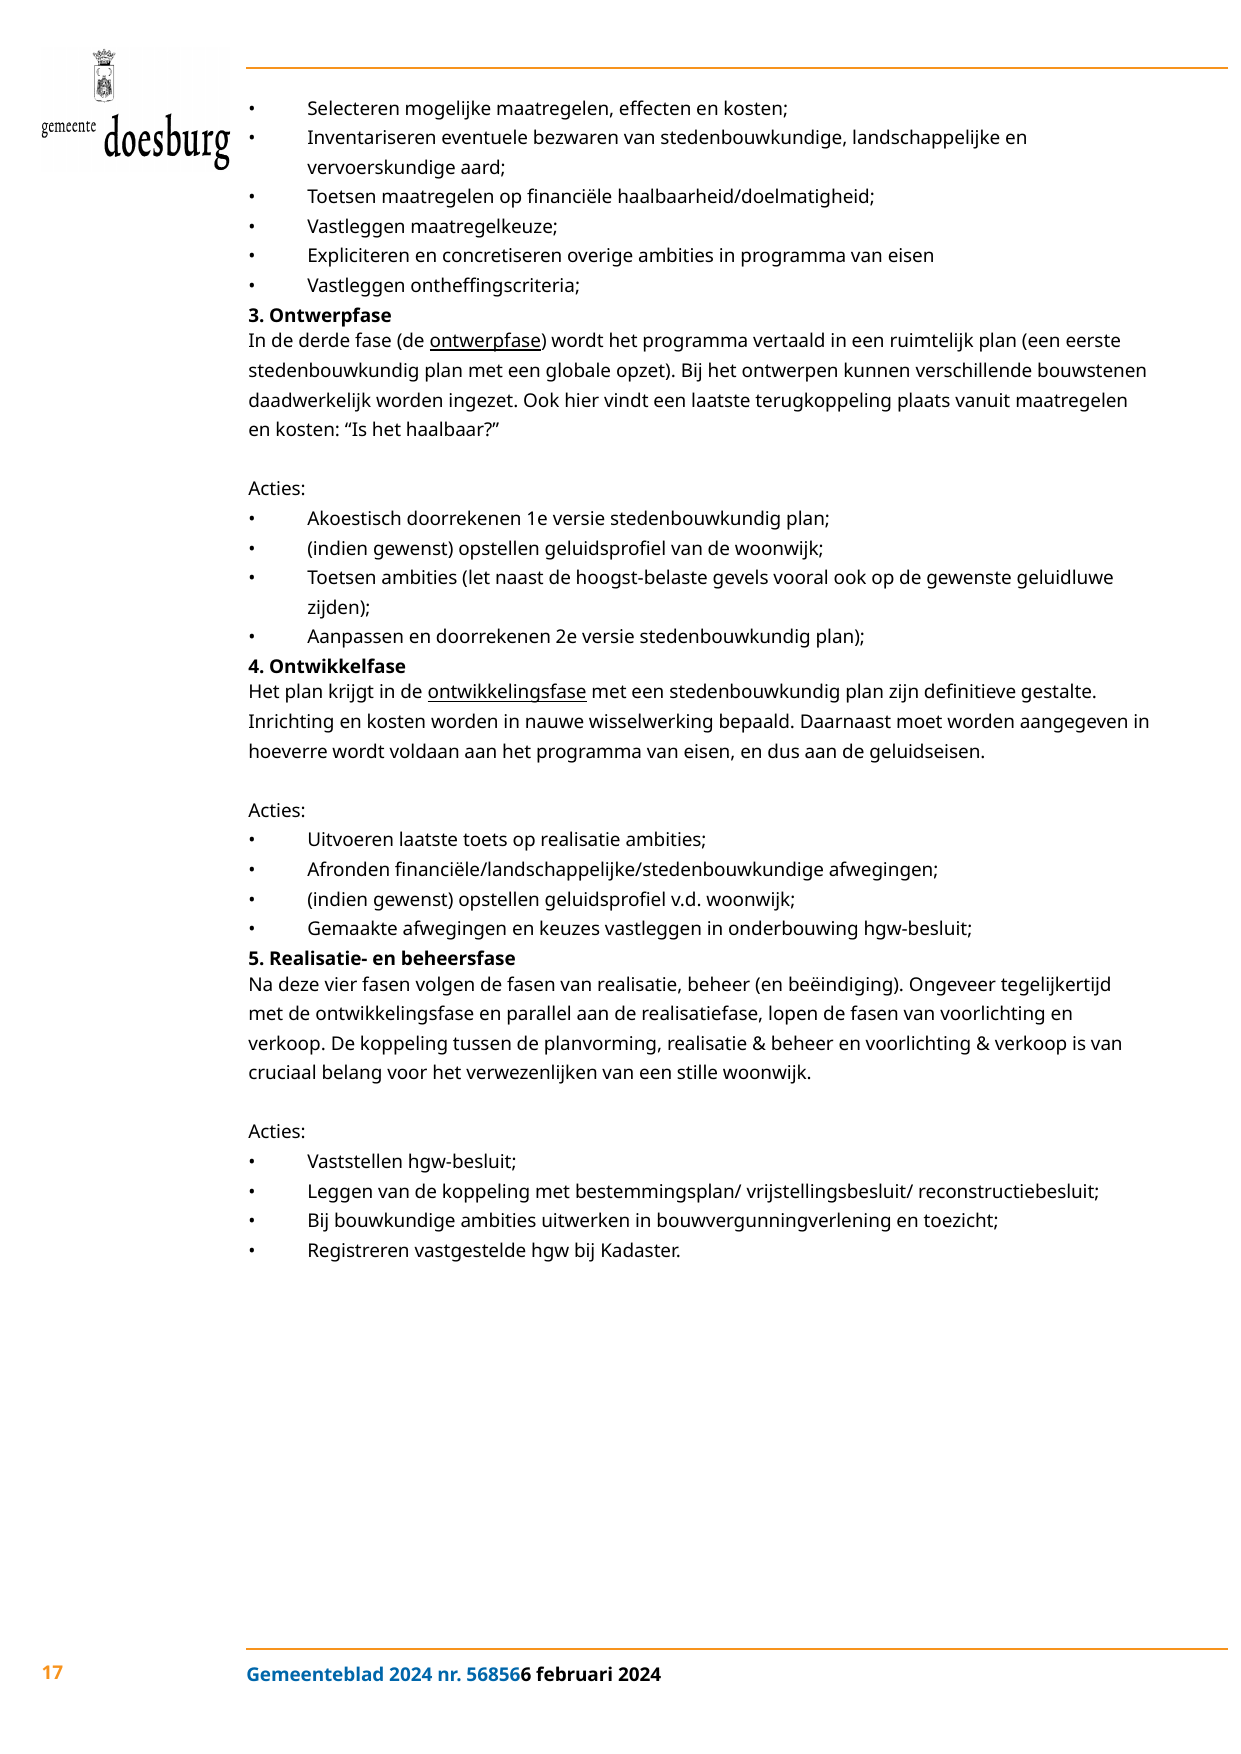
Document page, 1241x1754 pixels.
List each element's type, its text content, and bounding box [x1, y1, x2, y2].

text In de derde fase (de ontwerpfase) wordt het programma vertaald in een ruimtelijk plan (een eerste stedenbouwkundig plan met een globale opzet). Bij het ontwerpen kunnen verschillende bouwstenen daadwerkelijk worden ingezet. Ook hier vindt een laatste terugkoppeling plaats vanuit maatregelen en kosten: “Is het haalbaar?” [248, 328, 1152, 442]
list (indien gewenst) opstellen geluidsprofiel van de woonwijk; [248, 535, 1152, 560]
text Het plan krijgt in de ontwikkelingsfase met een stedenbouwkundig plan zijn definitieve gestalte. Inrichting en kosten worden in nauwe wisselwerking bepaald. Daarnaast moet worden aangegeven in hoeverre wordt voldaan aan het programma van eisen, en dus aan de geluidseisen. [248, 679, 1152, 764]
text Acties: [248, 476, 1152, 501]
text 4. Ontwikkelfase [248, 653, 1152, 679]
text Na deze vier fasen volgen de fasen van realisatie, beheer (en beëindiging). Ongeveer tegelijkertijd met de ontwikkelingsfase en parallel aan de realisatiefase, lopen de fasen van voorlichting en verkoop. De koppeling tussen de planvorming, realisatie & beheer en voorlichting & verkoop is van cruciaal belang voor het verwezenlijken van een stille woonwijk. [248, 971, 1152, 1085]
list Afronden financiële/landschappelijke/stedenbouwkundige afwegingen; [248, 856, 1152, 882]
text 5. Realisatie- en beheersfase [248, 945, 1152, 971]
list Gemaakte afwegingen en keuzes vastleggen in onderbouwing hgw-besluit; [248, 915, 1152, 941]
list (indien gewenst) opstellen geluidsprofiel v.d. woonwijk; [248, 886, 1152, 912]
list Akoestisch doorrekenen 1e versie stedenbouwkundig plan; [248, 505, 1152, 531]
list Toetsen ambities (let naast de hoogst-belaste gevels vooral ook op de gewenste geluidluwe zijden); [248, 564, 1152, 619]
text Acties: [248, 797, 1152, 823]
list Vastleggen ontheffingscriteria; [248, 272, 1152, 298]
list Registreren vastgestelde hgw bij Kadaster. [248, 1237, 1152, 1263]
picture [41, 47, 231, 172]
list Vastleggen maatregelkeuze; [248, 213, 1152, 239]
list Bij bouwkundige ambities uitwerken in bouwvergunningverlening en toezicht; [248, 1207, 1152, 1233]
text 3. Ontwerpfase [248, 302, 1152, 328]
text Acties: [248, 1119, 1152, 1144]
list Leggen van de koppeling met bestemmingsplan/ vrijstellingsbesluit/ reconstructiebesluit; [248, 1178, 1152, 1203]
list Selecteren mogelijke maatregelen, effecten en kosten; [248, 95, 1152, 121]
list Uitvoeren laatste toets op realisatie ambities; [248, 827, 1152, 852]
list Toetsen maatregelen op financiële haalbaarheid/doelmatigheid; [248, 183, 1152, 209]
list Aanpassen en doorrekenen 2e versie stedenbouwkundig plan); [248, 623, 1152, 649]
list Expliciteren en concretiseren overige ambities in programma van eisen [248, 243, 1152, 268]
list Vaststellen hgw-besluit; [248, 1148, 1152, 1174]
list Inventariseren eventuele bezwaren van stedenbouwkundige, landschappelijke en vervoerskundige aard; [248, 124, 1152, 180]
